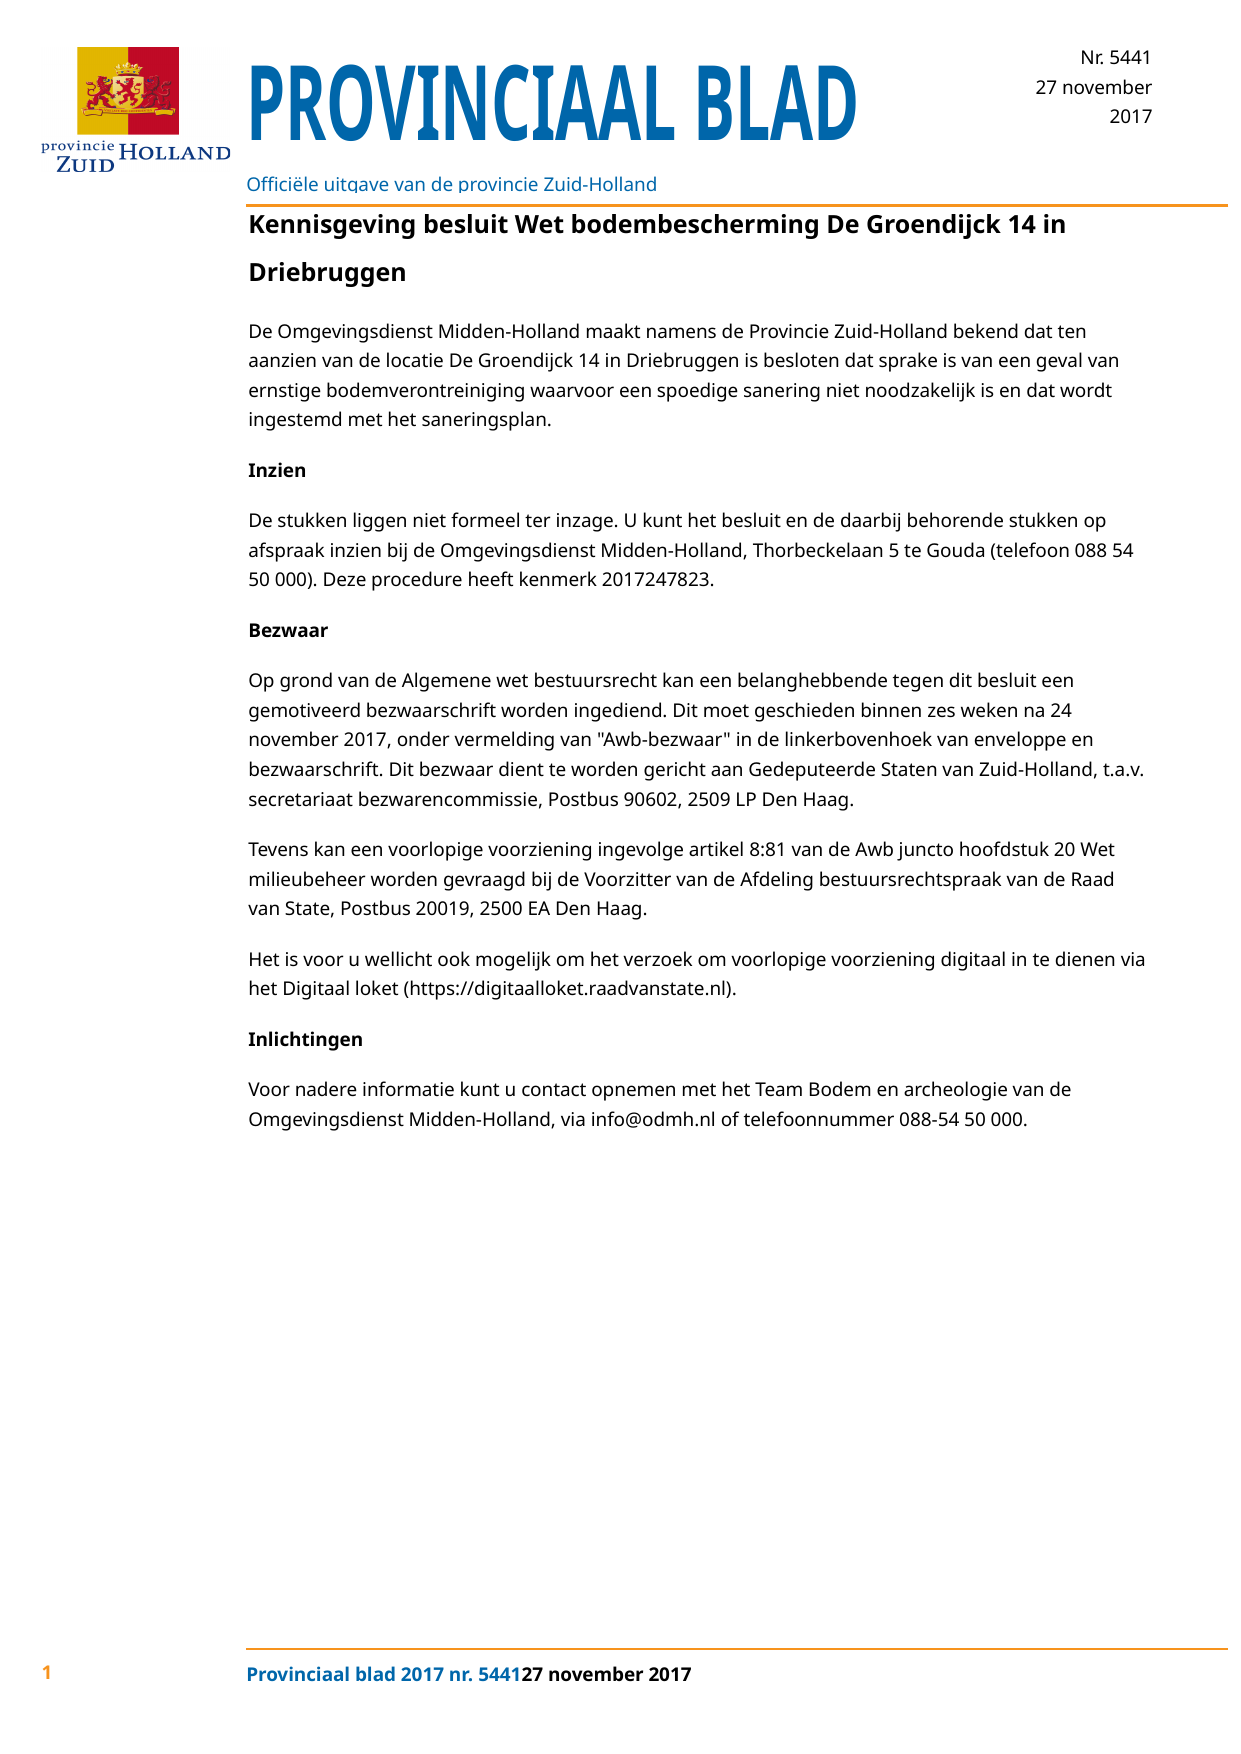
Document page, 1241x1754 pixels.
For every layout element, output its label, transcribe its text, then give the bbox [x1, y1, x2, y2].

text Voor nadere informatie kunt u contact opnemen met het Team Bodem en archeologie van de Omgevingsdienst Midden-Holland, via info@odmh.nl of telefoonnummer 088-54 50 000. [248, 1076, 1152, 1132]
text Tevens kan een voorlopige voorziening ingevolge artikel 8:81 van de Awb juncto hoofdstuk 20 Wet milieubeheer worden gevraagd bij de Voorzitter van de Afdeling bestuursrechtspraak van de Raad van State, Postbus 20019, 2500 EA Den Haag. [248, 836, 1152, 921]
text Op grond van de Algemene wet bestuursrecht kan een belanghebbende tegen dit besluit een gemotiveerd bezwaarschrift worden ingediend. Dit moet geschieden binnen zes weken na 24 november 2017, onder vermelding van "Awb-bezwaar" in de linkerbovenhoek van enveloppe en bezwaarschrift. Dit bezwaar dient te worden gericht aan Gedeputeerde Staten van Zuid-Holland, t.a.v. secretariaat bezwarencommissie, Postbus 90602, 2509 LP Den Haag. [248, 667, 1152, 812]
text Inlichtingen [248, 1026, 1152, 1052]
text De Omgevingsdienst Midden-Holland maakt namens de Provincie Zuid-Holland bekend dat ten aanzien van de locatie De Groendijck 14 in Driebruggen is besloten dat sprake is van een geval van ernstige bodemverontreiniging waarvoor een spoedige sanering niet noodzakelijk is en dat wordt ingestemd met het saneringsplan. [248, 318, 1152, 432]
picture [41, 47, 231, 172]
text Inzien [248, 457, 1152, 483]
text Kennisgeving besluit Wet bodembescherming De Groendijck 14 in Driebruggen [248, 207, 1152, 288]
text De stukken liggen niet formeel ter inzage. U kunt het besluit en de daarbij behorende stukken op afspraak inzien bij de Omgevingsdienst Midden-Holland, Thorbeckelaan 5 te Gouda (telefoon 088 54 50 000). Deze procedure heeft kenmerk 2017247823. [248, 507, 1152, 592]
text Het is voor u wellicht ook mogelijk om het verzoek om voorlopige voorziening digitaal in te dienen via het Digitaal loket (https://digitaalloket.raadvanstate.nl). [248, 946, 1152, 1001]
text Bezwaar [248, 617, 1152, 643]
